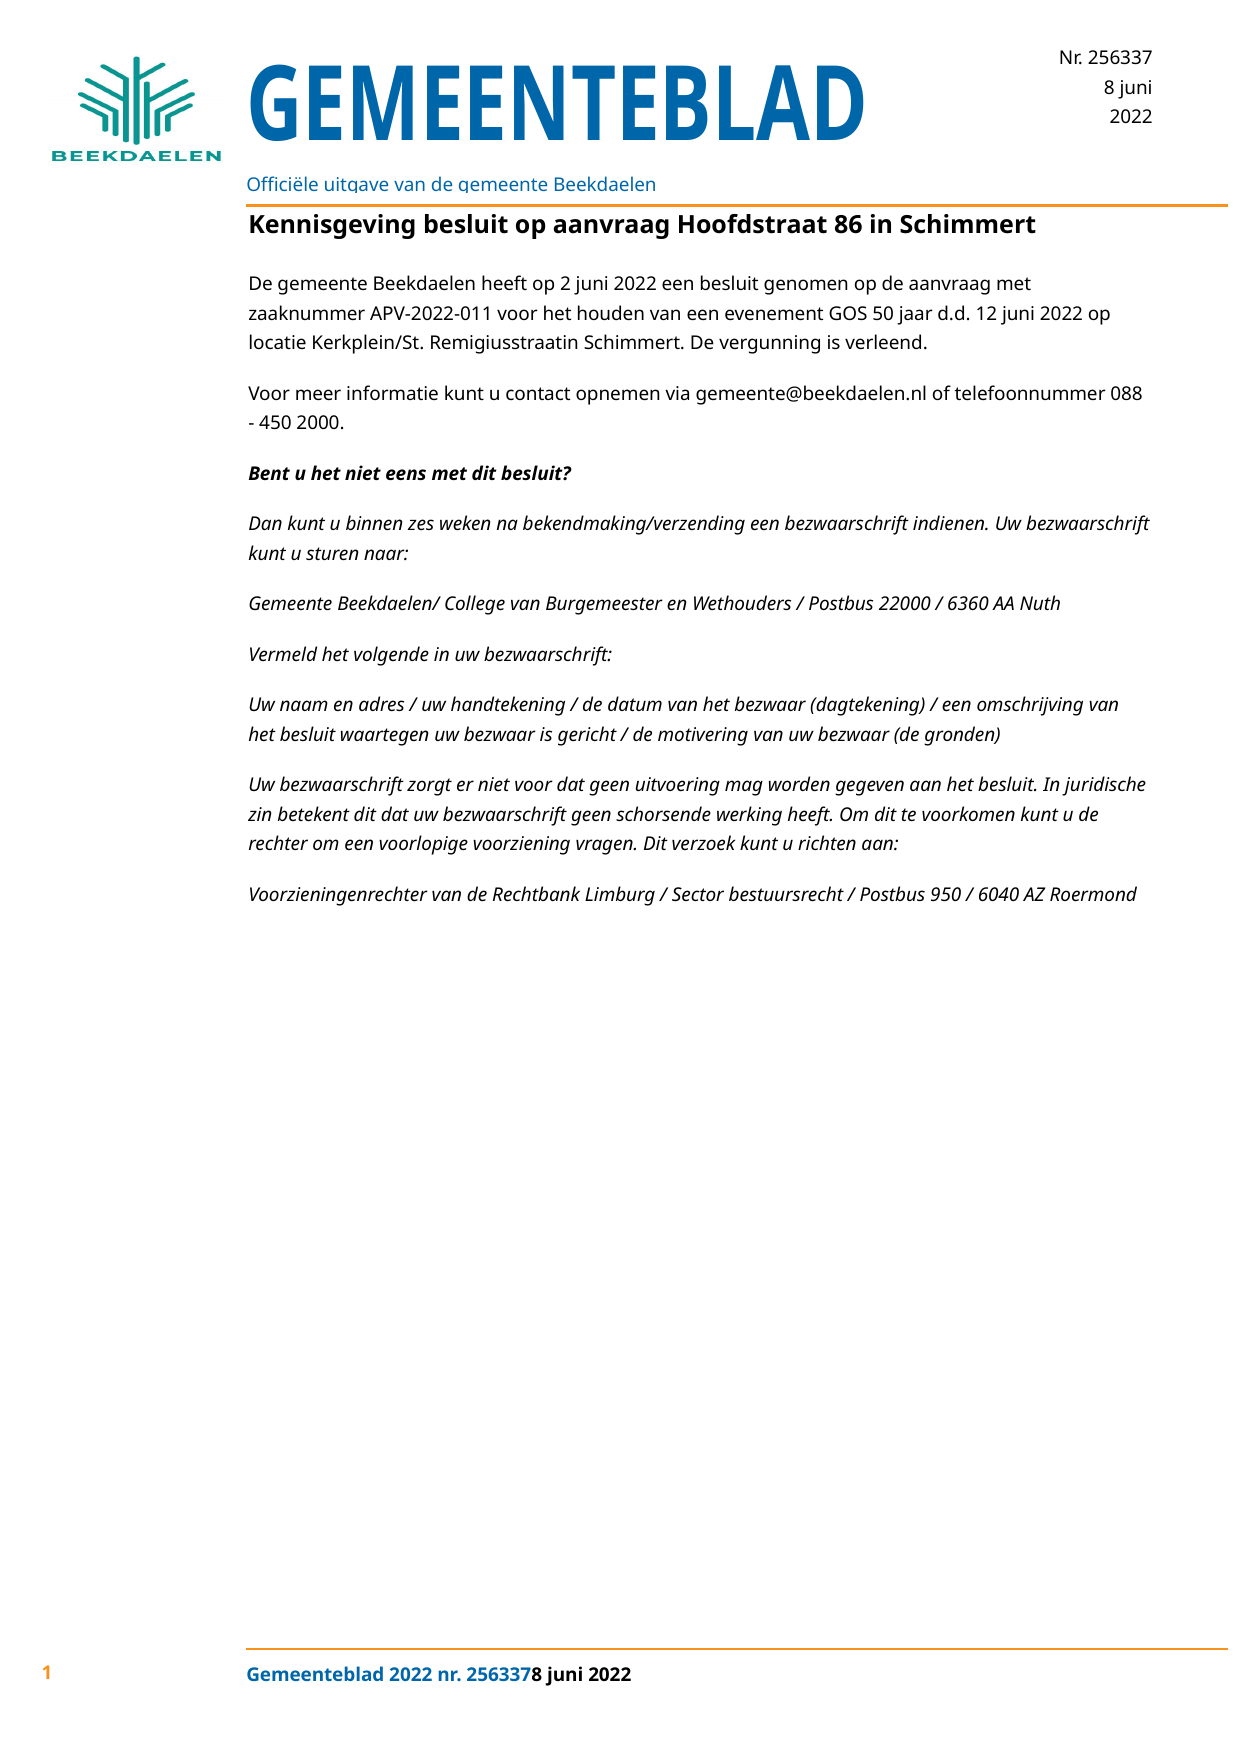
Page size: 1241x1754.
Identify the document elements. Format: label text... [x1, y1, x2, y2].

text Voor meer informatie kunt u contact opnemen via gemeente@beekdaelen.nl of telefoonnummer 088 - 450 2000. [248, 380, 1152, 435]
text Vermeld het volgende in uw bezwaarschrift: [248, 641, 1152, 666]
text Bent u het niet eens met dit besluit? [248, 460, 1152, 486]
picture [41, 47, 231, 172]
text Dan kunt u binnen zes weken na bekendmaking/verzending een bezwaarschrift indienen. Uw bezwaarschrift kunt u sturen naar: [248, 510, 1152, 566]
text Uw bezwaarschrift zorgt er niet voor dat geen uitvoering mag worden gegeven aan het besluit. In juridische zin betekent dit dat uw bezwaarschrift geen schorsende werking heeft. Om dit te voorkomen kunt u de rechter om een voorlopige voorziening vragen. Dit verzoek kunt u richten aan: [248, 771, 1152, 856]
text Voorzieningenrechter van de Rechtbank Limburg / Sector bestuursrecht / Postbus 950 / 6040 AZ Roermond [248, 881, 1152, 906]
text Gemeente Beekdaelen/ College van Burgemeester en Wethouders / Postbus 22000 / 6360 AA Nuth [248, 590, 1152, 616]
text Uw naam en adres / uw handtekening / de datum van het bezwaar (dagtekening) / een omschrijving van het besluit waartegen uw bezwaar is gericht / de motivering van uw bezwaar (de gronden) [248, 691, 1152, 746]
text De gemeente Beekdaelen heeft op 2 juni 2022 een besluit genomen op de aanvraag met zaaknummer APV-2022-011 voor het houden van een evenement GOS 50 jaar d.d. 12 juni 2022 op locatie Kerkplein/St. Remigiusstraatin Schimmert. De vergunning is verleend. [248, 270, 1152, 355]
text Kennisgeving besluit op aanvraag Hoofdstraat 86 in Schimmert [248, 207, 1152, 241]
